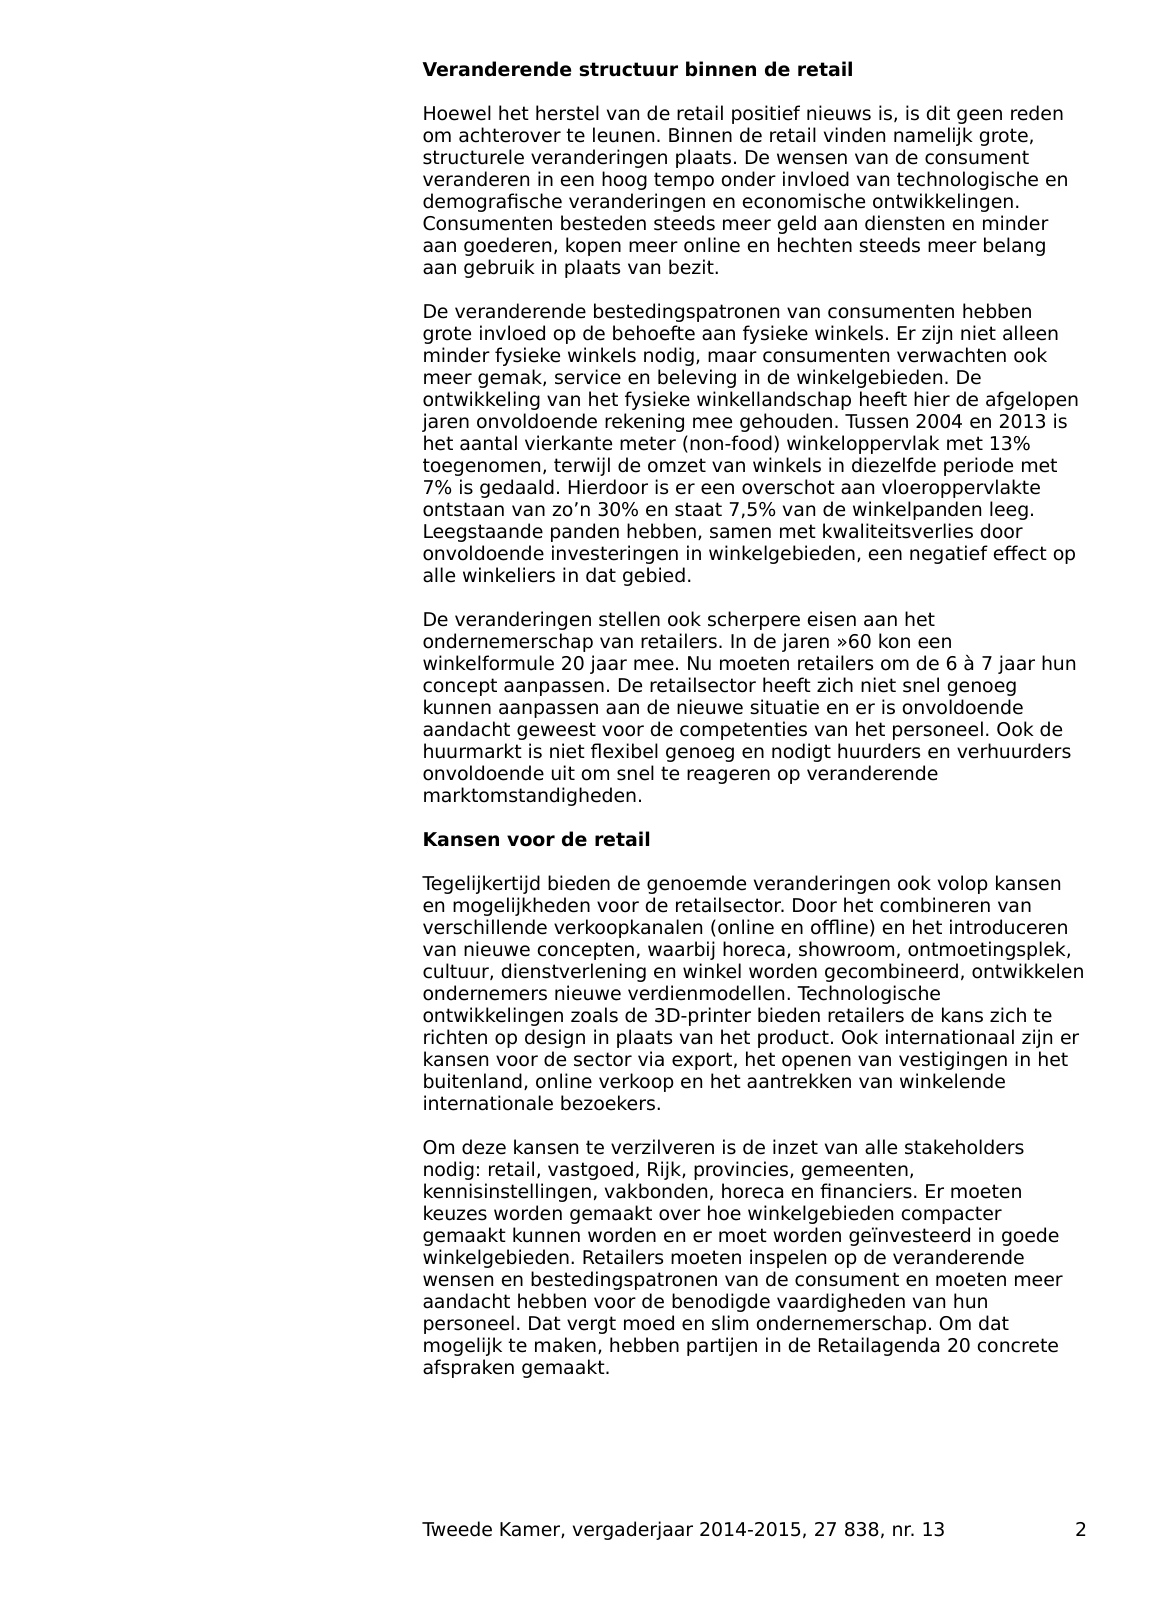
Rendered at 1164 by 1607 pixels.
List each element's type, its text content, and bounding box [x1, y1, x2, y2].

text Tegelijkertijd bieden de genoemde veranderingen ook volop kansen en mogelijkheden voor de retailsector. Door het combineren van verschillende verkoopkanalen (online en offline) en het introduceren van nieuwe concepten, waarbij horeca, showroom, ontmoetingsplek, cultuur, dienstverlening en winkel worden gecombineerd, ontwikkelen ondernemers nieuwe verdienmodellen. Technologische ontwikkelingen zoals de 3D-printer bieden retailers de kans zich te richten op design in plaats van het product. Ook internationaal zijn er kansen voor de sector via export, het openen van vestigingen in het buitenland, online verkoop en het aantrekken van winkelende internationale bezoekers. [422, 873, 1087, 1115]
text De veranderende bestedingspatronen van consumenten hebben grote invloed op de behoefte aan fysieke winkels. Er zijn niet alleen minder fysieke winkels nodig, maar consumenten verwachten ook meer gemak, service en beleving in de winkelgebieden. De ontwikkeling van het fysieke winkellandschap heeft hier de afgelopen jaren onvoldoende rekening mee gehouden. Tussen 2004 en 2013 is het aantal vierkante meter (non-food) winkeloppervlak met 13% toegenomen, terwijl de omzet van winkels in diezelfde periode met 7% is gedaald. Hierdoor is er een overschot aan vloeroppervlakte ontstaan van zo’n 30% en staat 7,5% van de winkelpanden leeg. Leegstaande panden hebben, samen met kwaliteitsverlies door onvoldoende investeringen in winkelgebieden, een negatief effect op alle winkeliers in dat gebied. [422, 301, 1087, 587]
text Om deze kansen te verzilveren is de inzet van alle stakeholders nodig: retail, vastgoed, Rijk, provincies, gemeenten, kennisinstellingen, vakbonden, horeca en financiers. Er moeten keuzes worden gemaakt over hoe winkelgebieden compacter gemaakt kunnen worden en er moet worden geïnvesteerd in goede winkelgebieden. Retailers moeten inspelen op de veranderende wensen en bestedingspatronen van de consument en moeten meer aandacht hebben voor de benodigde vaardigheden van hun personeel. Dat vergt moed en slim ondernemerschap. Om dat mogelijk te maken, hebben partijen in de Retailagenda 20 concrete afspraken gemaakt. [422, 1137, 1087, 1379]
text Hoewel het herstel van de retail positief nieuws is, is dit geen reden om achterover te leunen. Binnen de retail vinden namelijk grote, structurele veranderingen plaats. De wensen van de consument veranderen in een hoog tempo onder invloed van technologische en demografische veranderingen en economische ontwikkelingen. Consumenten besteden steeds meer geld aan diensten en minder aan goederen, kopen meer online en hechten steeds meer belang aan gebruik in plaats van bezit. [422, 103, 1087, 279]
text De veranderingen stellen ook scherpere eisen aan het ondernemerschap van retailers. In de jaren »60 kon een winkelformule 20 jaar mee. Nu moeten retailers om de 6 à 7 jaar hun concept aanpassen. De retailsector heeft zich niet snel genoeg kunnen aanpassen aan de nieuwe situatie en er is onvoldoende aandacht geweest voor de competenties van het personeel. Ook de huurmarkt is niet flexibel genoeg en nodigt huurders en verhuurders onvoldoende uit om snel te reageren op veranderende marktomstandigheden. [422, 609, 1087, 807]
subtitle Veranderende structuur binnen de retail [422, 59, 1087, 81]
subtitle Kansen voor de retail [422, 829, 1087, 851]
